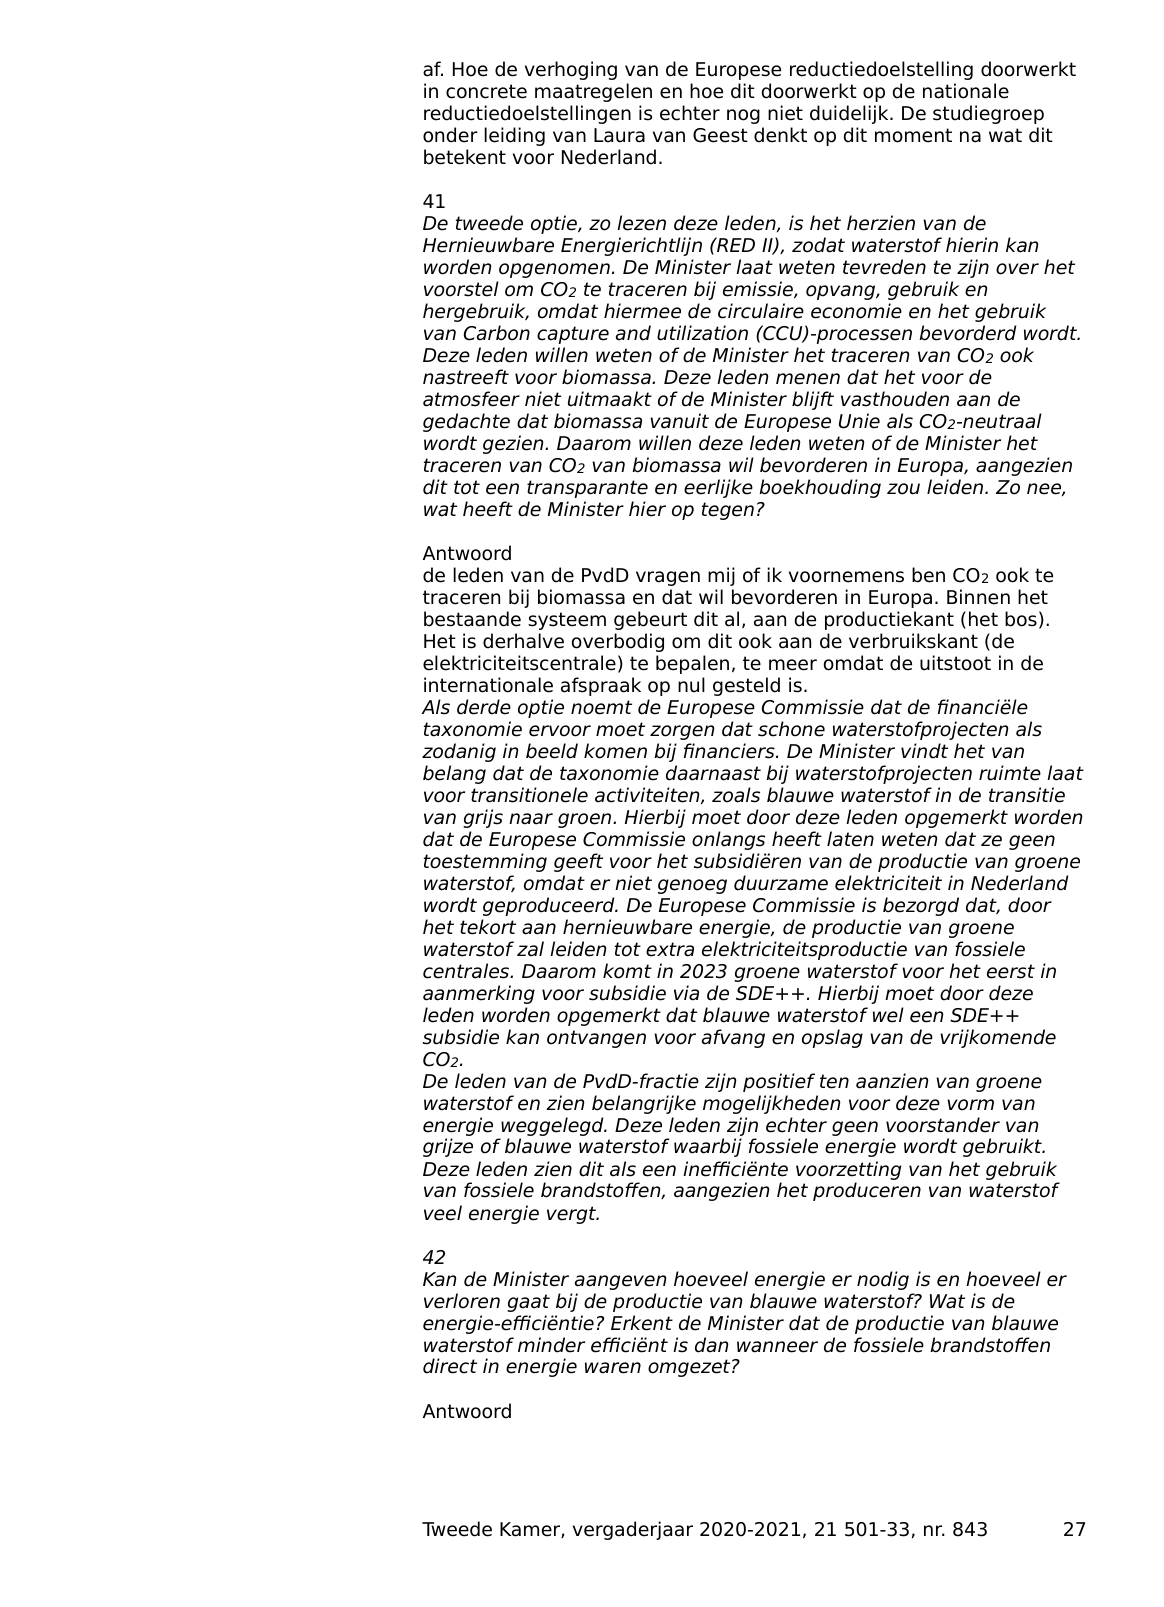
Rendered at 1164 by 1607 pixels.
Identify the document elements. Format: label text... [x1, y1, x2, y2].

text de leden van de PvdD vragen mij of ik voornemens ben CO2 ook te traceren bij biomassa en dat wil bevorderen in Europa. Binnen het bestaande systeem gebeurt dit al, aan de productiekant (het bos). Het is derhalve overbodig om dit ook aan de verbruikskant (de elektriciteitscentrale) te bepalen, te meer omdat de uitstoot in de internationale afspraak op nul gesteld is. [422, 565, 1087, 697]
text De leden van de PvdD-fractie zijn positief ten aanzien van groene waterstof en zien belangrijke mogelijkheden voor deze vorm van energie weggelegd. Deze leden zijn echter geen voorstander van grijze of blauwe waterstof waarbij fossiele energie wordt gebruikt. Deze leden zien dit als een inefficiënte voorzetting van het gebruik van fossiele brandstoffen, aangezien het produceren van waterstof veel energie vergt. [422, 1071, 1087, 1224]
text 42 [422, 1247, 1087, 1268]
text Antwoord [422, 543, 1087, 565]
text af. Hoe de verhoging van de Europese reductiedoelstelling doorwerkt in concrete maatregelen en hoe dit doorwerkt op de nationale reductiedoelstellingen is echter nog niet duidelijk. De studiegroep onder leiding van Laura van Geest denkt op dit moment na wat dit betekent voor Nederland. [422, 59, 1087, 169]
text Kan de Minister aangeven hoeveel energie er nodig is en hoeveel er verloren gaat bij de productie van blauwe waterstof? Wat is de energie-efficiëntie? Erkent de Minister dat de productie van blauwe waterstof minder efficiënt is dan wanneer de fossiele brandstoffen direct in energie waren omgezet? [422, 1268, 1087, 1378]
text De tweede optie, zo lezen deze leden, is het herzien van de Hernieuwbare Energierichtlijn (RED II), zodat waterstof hierin kan worden opgenomen. De Minister laat weten tevreden te zijn over het voorstel om CO2 te traceren bij emissie, opvang, gebruik en hergebruik, omdat hiermee de circulaire economie en het gebruik van Carbon capture and utilization (CCU)-processen bevorderd wordt. Deze leden willen weten of de Minister het traceren van CO2 ook nastreeft voor biomassa. Deze leden menen dat het voor de atmosfeer niet uitmaakt of de Minister blijft vasthouden aan de gedachte dat biomassa vanuit de Europese Unie als CO2-neutraal wordt gezien. Daarom willen deze leden weten of de Minister het traceren van CO2 van biomassa wil bevorderen in Europa, aangezien dit tot een transparante en eerlijke boekhouding zou leiden. Zo nee, wat heeft de Minister hier op tegen? [422, 213, 1087, 521]
text Als derde optie noemt de Europese Commissie dat de financiële taxonomie ervoor moet zorgen dat schone waterstofprojecten als zodanig in beeld komen bij financiers. De Minister vindt het van belang dat de taxonomie daarnaast bij waterstofprojecten ruimte laat voor transitionele activiteiten, zoals blauwe waterstof in de transitie van grijs naar groen. Hierbij moet door deze leden opgemerkt worden dat de Europese Commissie onlangs heeft laten weten dat ze geen toestemming geeft voor het subsidiëren van de productie van groene waterstof, omdat er niet genoeg duurzame elektriciteit in Nederland wordt geproduceerd. De Europese Commissie is bezorgd dat, door het tekort aan hernieuwbare energie, de productie van groene waterstof zal leiden tot extra elektriciteitsproductie van fossiele centrales. Daarom komt in 2023 groene waterstof voor het eerst in aanmerking voor subsidie via de SDE++. Hierbij moet door deze leden worden opgemerkt dat blauwe waterstof wel een SDE++ subsidie kan ontvangen voor afvang en opslag van de vrijkomende CO2. [422, 697, 1087, 1071]
text Antwoord [422, 1401, 1087, 1423]
text 41 [422, 191, 1087, 213]
